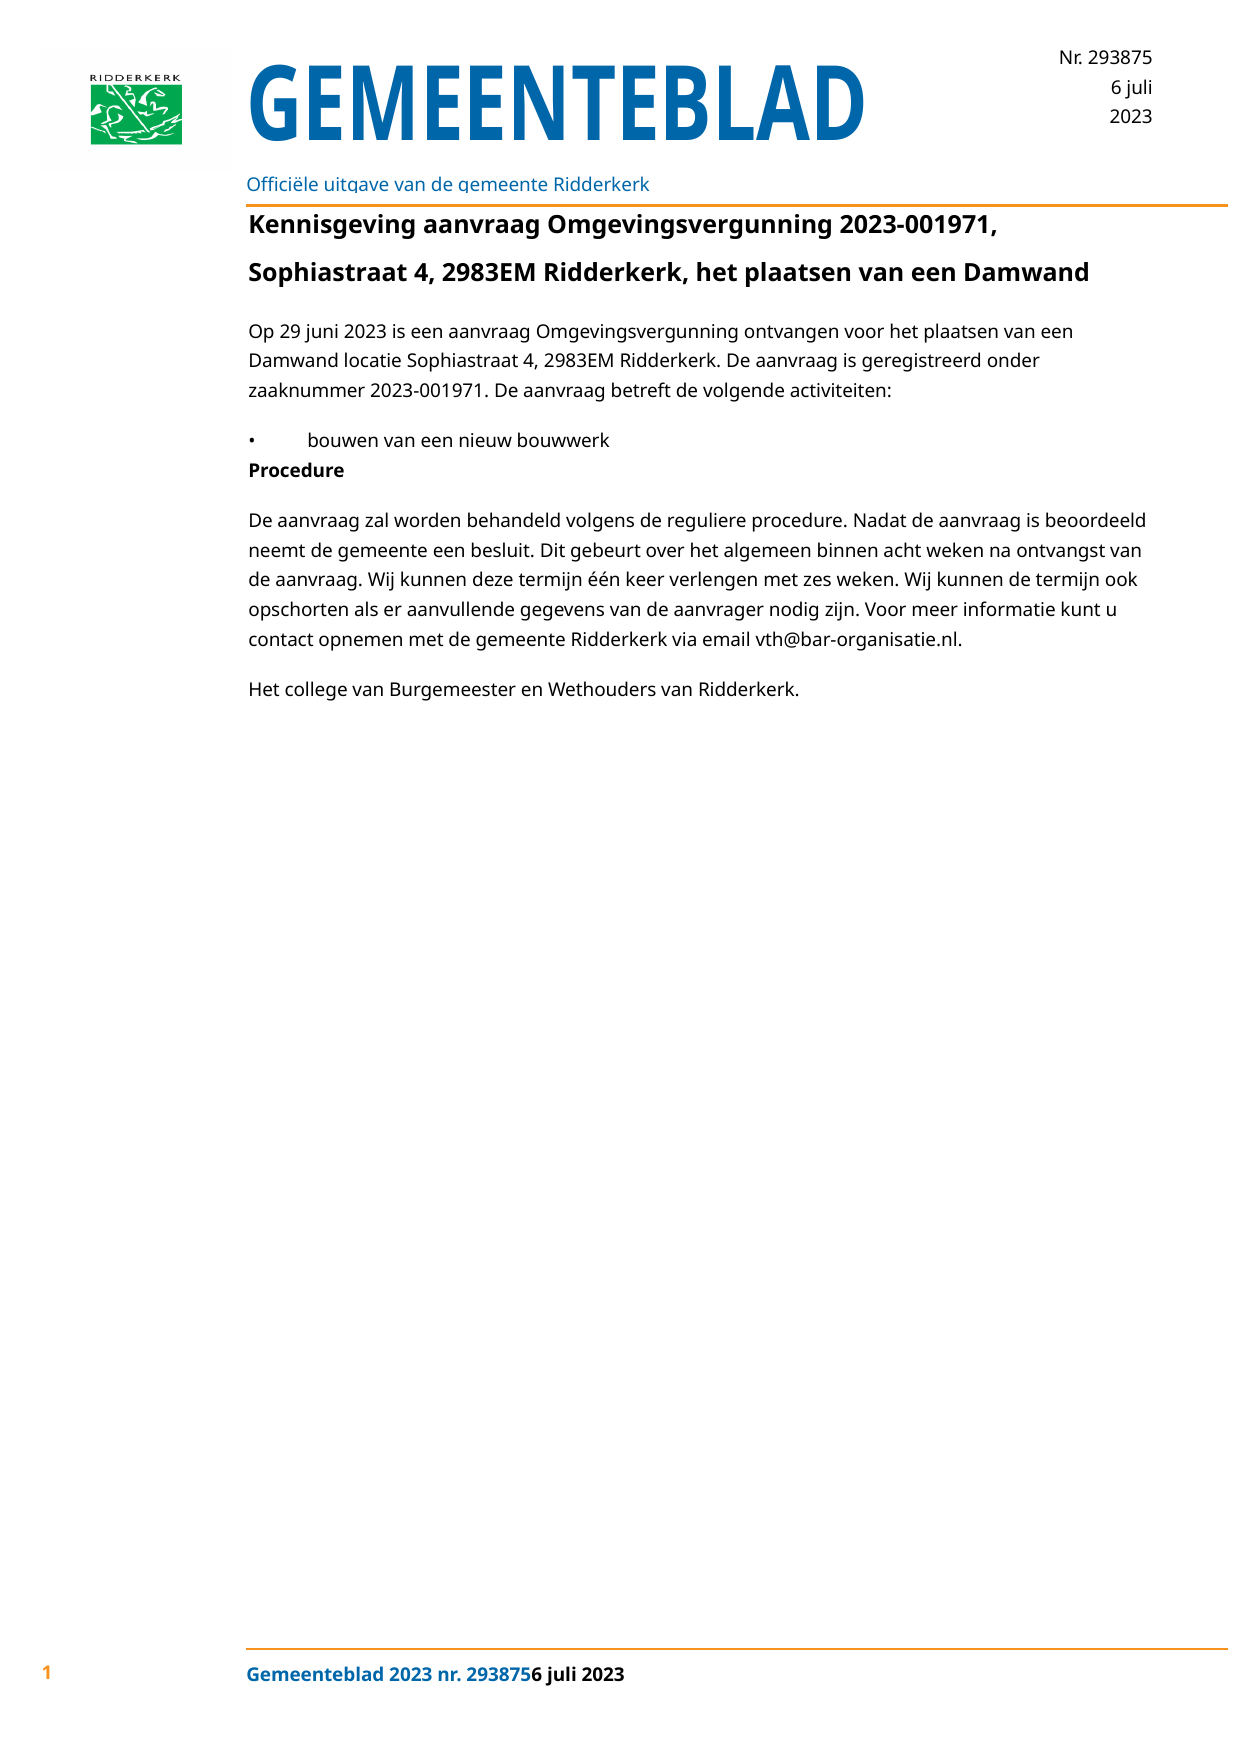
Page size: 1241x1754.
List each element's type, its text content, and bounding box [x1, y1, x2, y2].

text Op 29 juni 2023 is een aanvraag Omgevingsvergunning ontvangen voor het plaatsen van een Damwand locatie Sophiastraat 4, 2983EM Ridderkerk. De aanvraag is geregistreerd onder zaaknummer 2023-001971. De aanvraag betreft de volgende activiteiten: [248, 318, 1152, 403]
picture [41, 47, 231, 172]
text De aanvraag zal worden behandeld volgens de reguliere procedure. Nadat de aanvraag is beoordeeld neemt de gemeente een besluit. Dit gebeurt over het algemeen binnen acht weken na ontvangst van de aanvraag. Wij kunnen deze termijn één keer verlengen met zes weken. Wij kunnen de termijn ook opschorten als er aanvullende gegevens van de aanvrager nodig zijn. Voor meer informatie kunt u contact opnemen met de gemeente Ridderkerk via email vth@bar-organisatie.nl. [248, 507, 1152, 652]
text Procedure [248, 457, 1152, 483]
text Kennisgeving aanvraag Omgevingsvergunning 2023-001971, Sophiastraat 4, 2983EM Ridderkerk, het plaatsen van een Damwand [248, 207, 1152, 288]
list bouwen van een nieuw bouwwerk [248, 427, 1152, 453]
text Het college van Burgemeester en Wethouders van Ridderkerk. [248, 676, 1152, 702]
